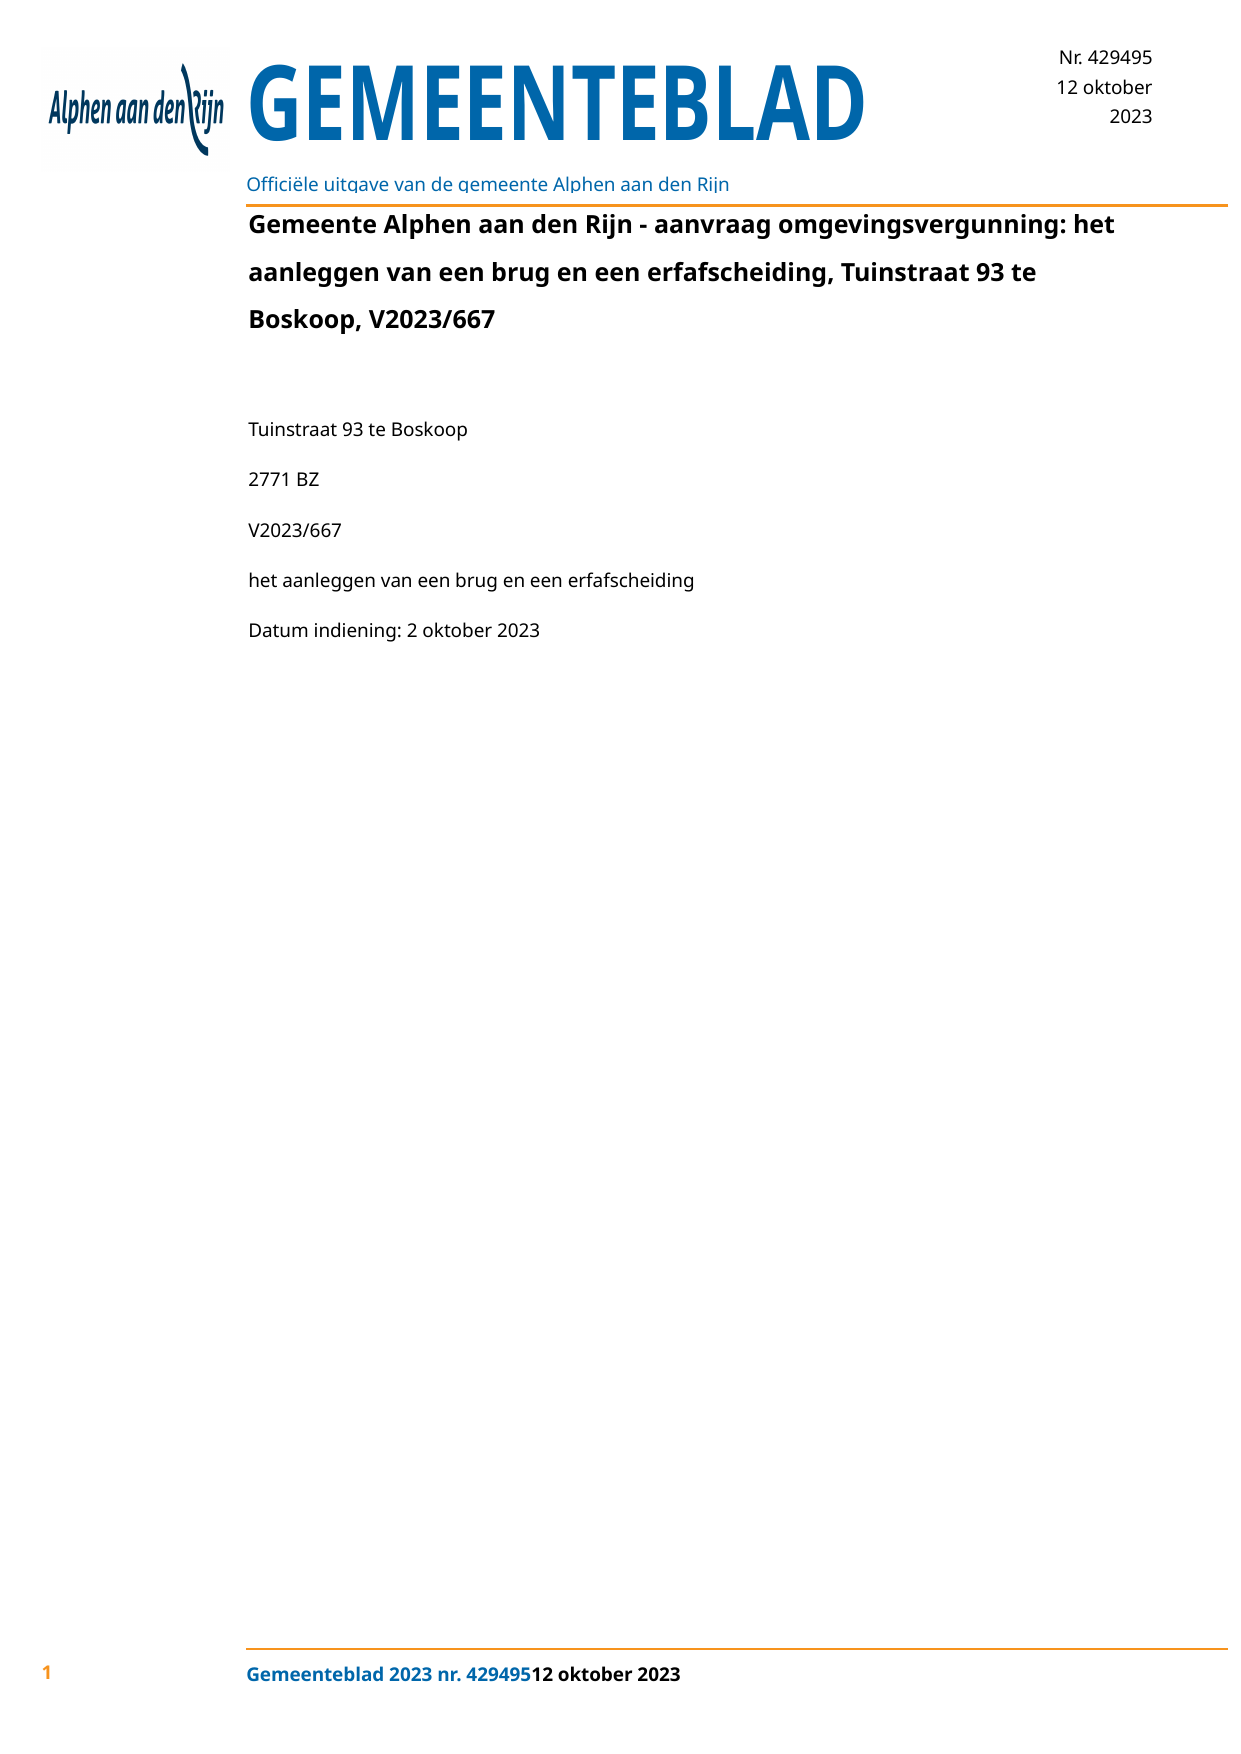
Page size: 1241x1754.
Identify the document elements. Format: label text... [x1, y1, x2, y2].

text Gemeente Alphen aan den Rijn - aanvraag omgevingsvergunning: het aanleggen van een brug en een erfafscheiding, Tuinstraat 93 te Boskoop, V2023/667 [248, 207, 1152, 336]
text het aanleggen van een brug en een erfafscheiding [248, 567, 1152, 593]
text Tuinstraat 93 te Boskoop [248, 416, 1152, 442]
text Datum indiening: 2 oktober 2023 [248, 618, 1152, 643]
picture [41, 47, 231, 172]
text 2771 BZ [248, 466, 1152, 492]
text V2023/667 [248, 517, 1152, 542]
